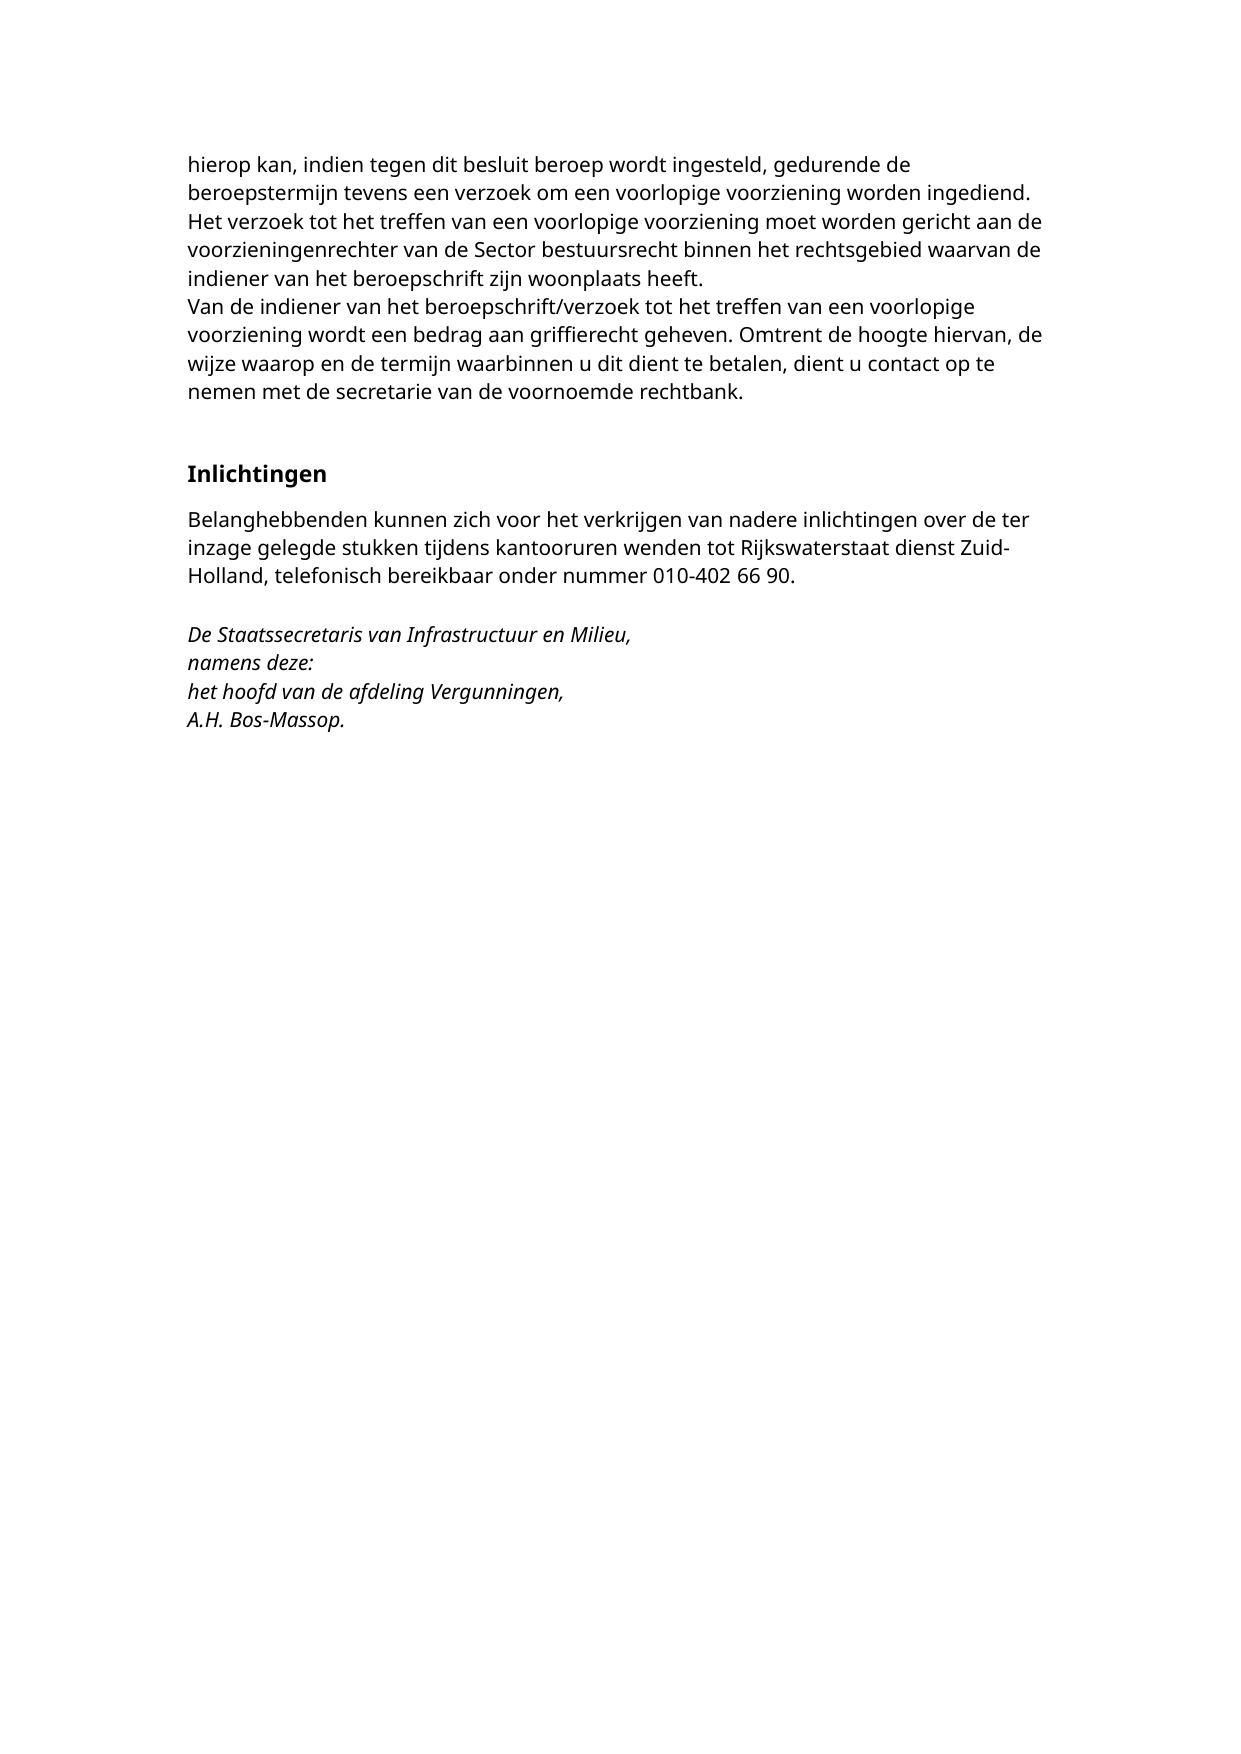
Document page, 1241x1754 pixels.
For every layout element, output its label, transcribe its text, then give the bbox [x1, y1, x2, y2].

text hierop kan, indien tegen dit besluit beroep wordt ingesteld, gedurende de beroepstermijn tevens een verzoek om een voorlopige voorziening worden ingediend. [187, 150, 1053, 207]
text A.H. Bos-Massop. [187, 705, 1053, 734]
text Belanghebbenden kunnen zich voor het verkrijgen van nadere inlichtingen over de ter inzage gelegde stukken tijdens kantooruren wenden tot Rijkswaterstaat dienst Zuid-Holland, telefonisch bereikbaar onder nummer 010-402 66 90. [187, 505, 1053, 590]
text Van de indiener van het beroepschrift/verzoek tot het treffen van een voorlopige voorziening wordt een bedrag aan griffierecht geheven. Omtrent de hoogte hiervan, de wijze waarop en de termijn waarbinnen u dit dient te betalen, dient u contact op te nemen met de secretarie van de voornoemde rechtbank. [187, 292, 1053, 406]
subtitle Inlichtingen [187, 458, 1053, 490]
text namens deze: [187, 648, 1053, 677]
text De Staatssecretaris van Infrastructuur en Milieu, [187, 620, 1053, 648]
text het hoofd van de afdeling Vergunningen, [187, 677, 1053, 705]
text Het verzoek tot het treffen van een voorlopige voorziening moet worden gericht aan de voorzieningenrechter van de Sector bestuursrecht binnen het rechtsgebied waarvan de indiener van het beroepschrift zijn woonplaats heeft. [187, 207, 1053, 292]
